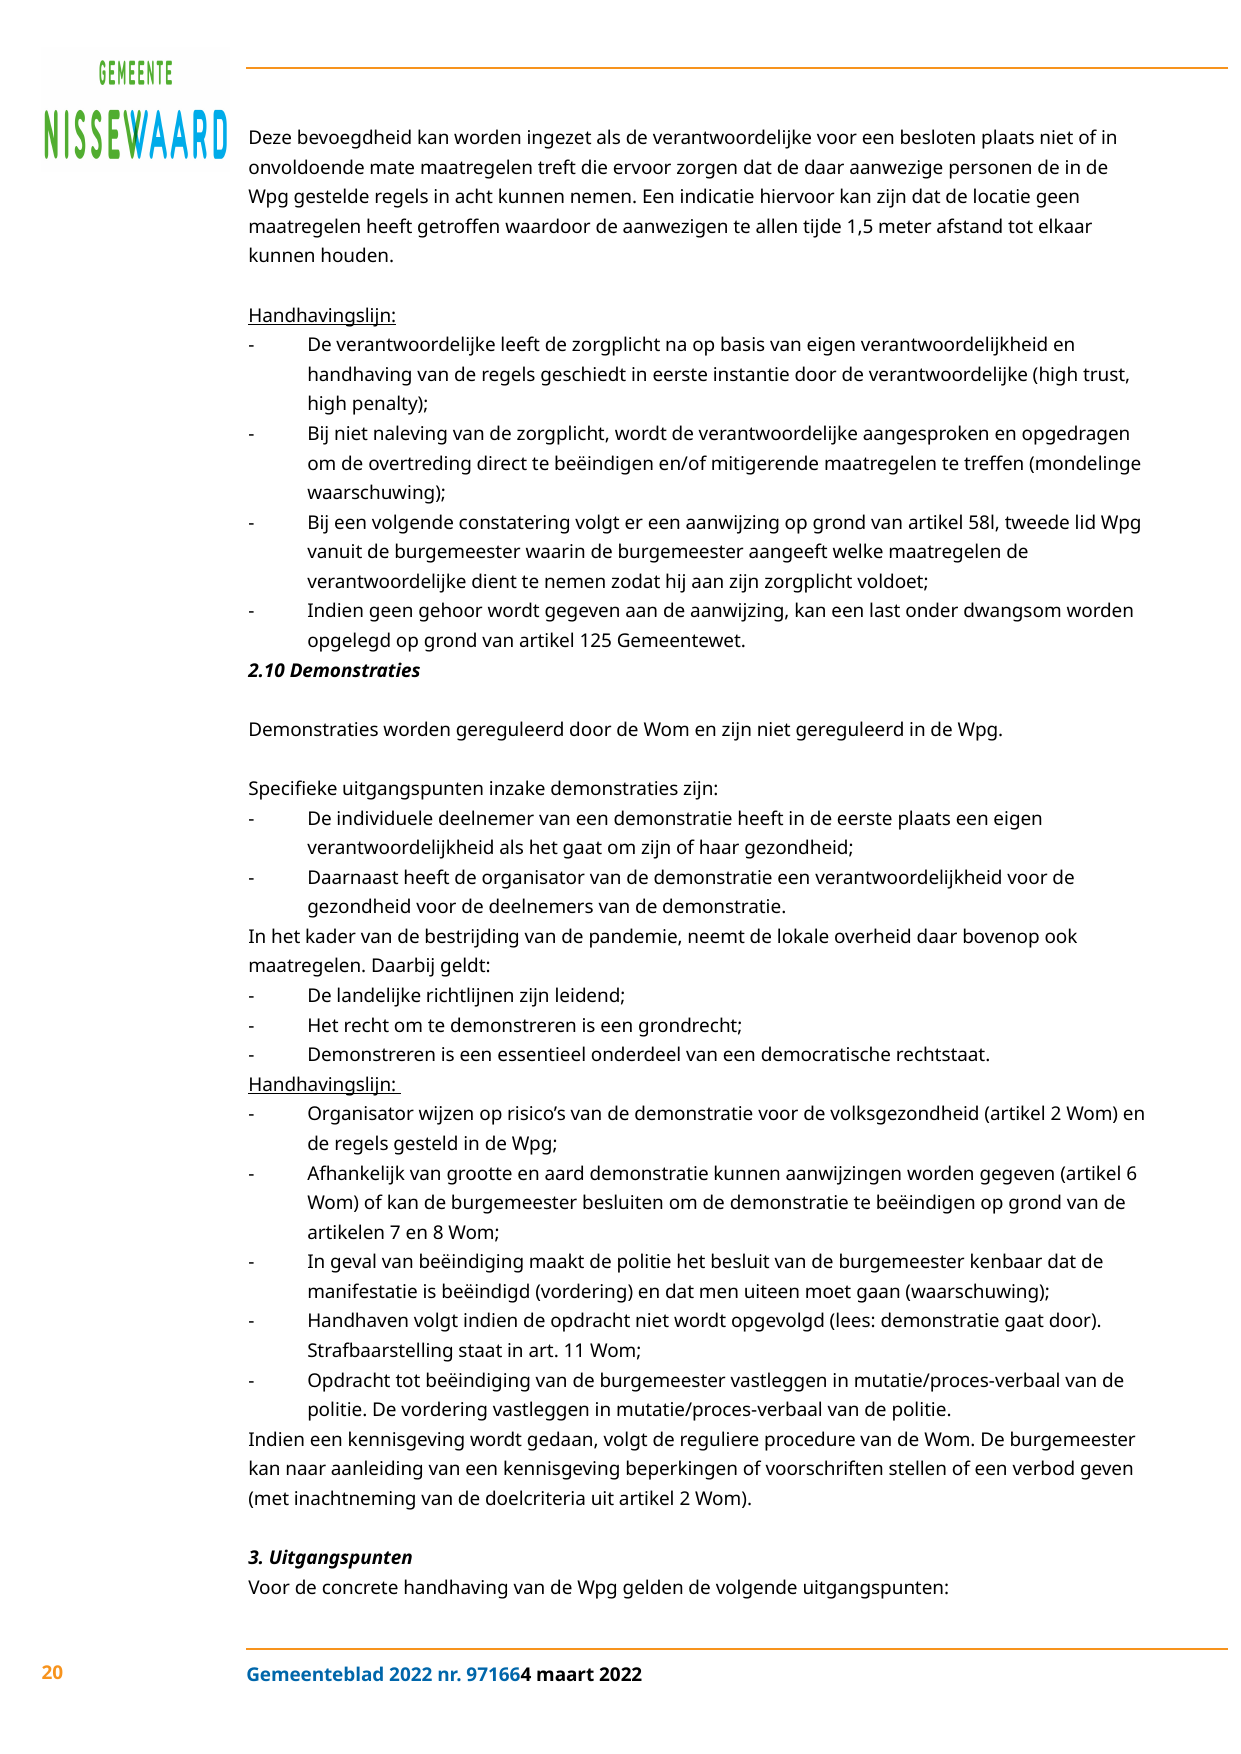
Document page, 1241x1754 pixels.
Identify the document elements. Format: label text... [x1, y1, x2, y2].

text Specifieke uitgangspunten inzake demonstraties zijn: [248, 775, 1152, 801]
list In geval van beëindiging maakt de politie het besluit van de burgemeester kenbaar dat de manifestatie is beëindigd (vordering) en dat men uiteen moet gaan (waarschuwing); [248, 1248, 1152, 1304]
text In het kader van de bestrijding van de pandemie, neemt de lokale overheid daar bovenop ook maatregelen. Daarbij geldt: [248, 923, 1152, 978]
list De landelijke richtlijnen zijn leidend; [248, 982, 1152, 1008]
list De verantwoordelijke leeft de zorgplicht na op basis van eigen verantwoordelijkheid en handhaving van de regels geschiedt in eerste instantie door de verantwoordelijke (high trust, high penalty); [248, 331, 1152, 416]
list De individuele deelnemer van een demonstratie heeft in de eerste plaats een eigen verantwoordelijkheid als het gaat om zijn of haar gezondheid; [248, 805, 1152, 860]
list Daarnaast heeft de organisator van de demonstratie een verantwoordelijkheid voor de gezondheid voor de deelnemers van de demonstratie. [248, 864, 1152, 919]
text Demonstraties worden gereguleerd door de Wom en zijn niet gereguleerd in de Wpg. [248, 716, 1152, 742]
text 3. Uitgangspunten [248, 1544, 1152, 1570]
text Indien een kennisgeving wordt gedaan, volgt de reguliere procedure van de Wom. De burgemeester kan naar aanleiding van een kennisgeving beperkingen of voorschriften stellen of een verbod geven (met inachtneming van de doelcriteria uit artikel 2 Wom). [248, 1426, 1152, 1511]
list Afhankelijk van grootte en aard demonstratie kunnen aanwijzingen worden gegeven (artikel 6 Wom) of kan de burgemeester besluiten om de demonstratie te beëindigen op grond van de artikelen 7 en 8 Wom; [248, 1160, 1152, 1245]
picture [41, 47, 231, 172]
text Handhavingslijn: [248, 302, 1152, 328]
list Bij niet naleving van de zorgplicht, wordt de verantwoordelijke aangesproken en opgedragen om de overtreding direct te beëindigen en/of mitigerende maatregelen te treffen (mondelinge waarschuwing); [248, 420, 1152, 505]
list Opdracht tot beëindiging van de burgemeester vastleggen in mutatie/proces-verbaal van de politie. De vordering vastleggen in mutatie/proces-verbaal van de politie. [248, 1367, 1152, 1422]
text 2.10 Demonstraties [248, 657, 1152, 683]
list Demonstreren is een essentieel onderdeel van een democratische rechtstaat. [248, 1041, 1152, 1067]
list Het recht om te demonstreren is een grondrecht; [248, 1012, 1152, 1038]
text Voor de concrete handhaving van de Wpg gelden de volgende uitgangspunten: [248, 1574, 1152, 1600]
text Handhavingslijn: [248, 1071, 1152, 1097]
list Handhaven volgt indien de opdracht niet wordt opgevolgd (lees: demonstratie gaat door). Strafbaarstelling staat in art. 11 Wom; [248, 1308, 1152, 1363]
text Deze bevoegdheid kan worden ingezet als de verantwoordelijke voor een besloten plaats niet of in onvoldoende mate maatregelen treft die ervoor zorgen dat de daar aanwezige personen de in de Wpg gestelde regels in acht kunnen nemen. Een indicatie hiervoor kan zijn dat de locatie geen maatregelen heeft getroffen waardoor de aanwezigen te allen tijde 1,5 meter afstand tot elkaar kunnen houden. [248, 124, 1152, 268]
list Organisator wijzen op risico’s van de demonstratie voor de volksgezondheid (artikel 2 Wom) en de regels gesteld in de Wpg; [248, 1101, 1152, 1156]
list Bij een volgende constatering volgt er een aanwijzing op grond van artikel 58l, tweede lid Wpg vanuit de burgemeester waarin de burgemeester aangeeft welke maatregelen de verantwoordelijke dient te nemen zodat hij aan zijn zorgplicht voldoet; [248, 509, 1152, 594]
list Indien geen gehoor wordt gegeven aan de aanwijzing, kan een last onder dwangsom worden opgelegd op grond van artikel 125 Gemeentewet. [248, 598, 1152, 653]
